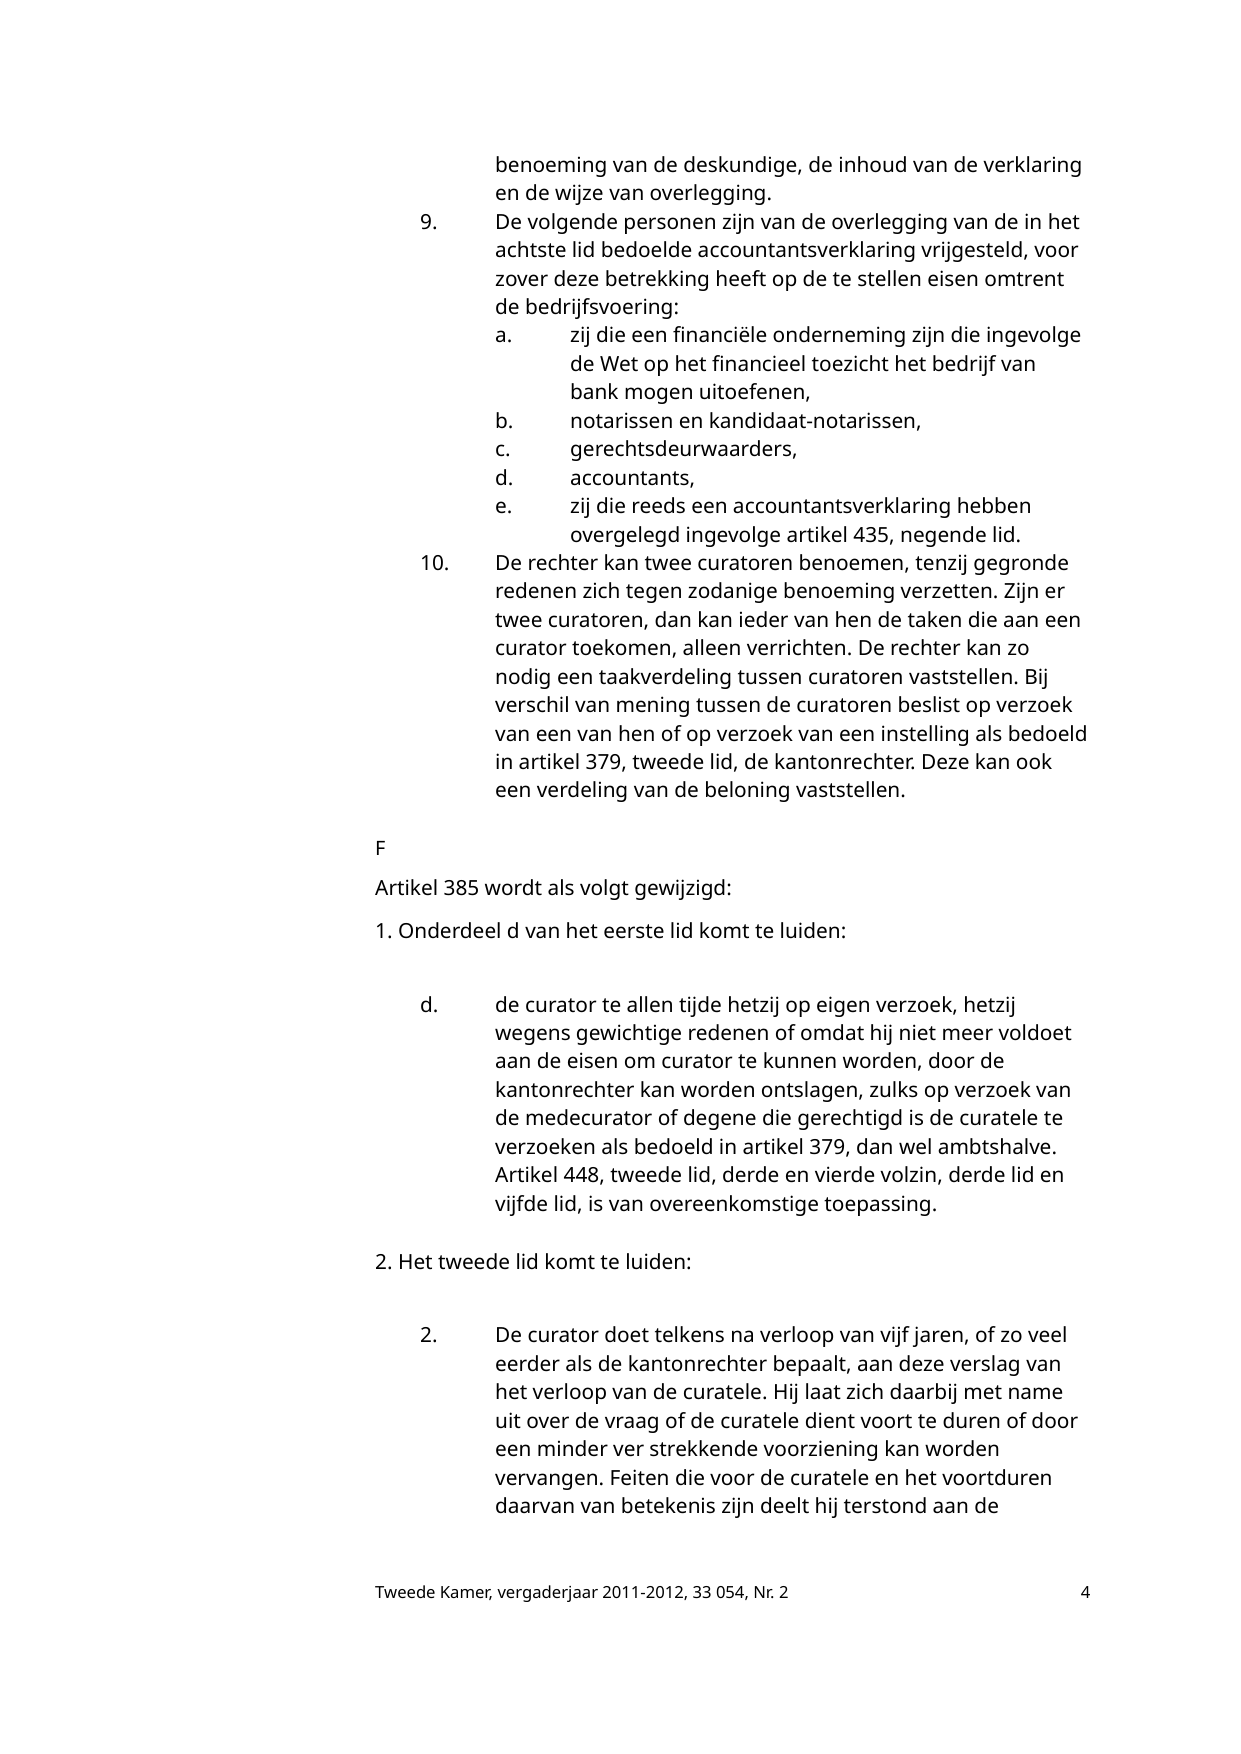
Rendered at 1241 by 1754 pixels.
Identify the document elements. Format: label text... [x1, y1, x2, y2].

text 2. Het tweede lid komt te luiden: [375, 1247, 1090, 1276]
list gerechtsdeurwaarders, [495, 434, 1090, 463]
list De rechter kan twee curatoren benoemen, tenzij gegronde redenen zich tegen zodanige benoeming verzetten. Zijn er twee curatoren, dan kan ieder van hen de taken die aan een curator toekomen, alleen verrichten. De rechter kan zo nodig een taakverdeling tussen curatoren vaststellen. Bij verschil van mening tussen de curatoren beslist op verzoek van een van hen of op verzoek van een instelling als bedoeld in artikel 379, tweede lid, de kantonrechter. Deze kan ook een verdeling van de beloning vaststellen. [420, 548, 1090, 804]
list De volgende personen zijn van de overlegging van de in het achtste lid bedoelde accountantsverklaring vrijgesteld, voor zover deze betrekking heeft op de te stellen eisen omtrent de bedrijfsvoering: [420, 207, 1090, 321]
list zij die reeds een accountantsverklaring hebben overgelegd ingevolge artikel 435, negende lid. [495, 491, 1090, 548]
list De curator doet telkens na verloop van vijf jaren, of zo veel eerder als de kantonrechter bepaalt, aan deze verslag van het verloop van de curatele. Hij laat zich daarbij met name uit over de vraag of de curatele dient voort te duren of door een minder ver strekkende voorziening kan worden vervangen. Feiten die voor de curatele en het voortduren daarvan van betekenis zijn deelt hij terstond aan de [420, 1321, 1090, 1520]
text F [375, 834, 1090, 861]
list notarissen en kandidaat-notarissen, [495, 406, 1090, 434]
list de curator te allen tijde hetzij op eigen verzoek, hetzij wegens gewichtige redenen of omdat hij niet meer voldoet aan de eisen om curator te kunnen worden, door de kantonrechter kan worden ontslagen, zulks op verzoek van de medecurator of degene die gerechtigd is de curatele te verzoeken als bedoeld in artikel 379, dan wel ambtshalve. Artikel 448, tweede lid, derde en vierde volzin, derde lid en vijfde lid, is van overeenkomstige toepassing. [420, 990, 1090, 1217]
text 1. Onderdeel d van het eerste lid komt te luiden: [375, 916, 1090, 945]
list zij die een financiële onderneming zijn die ingevolge de Wet op het financieel toezicht het bedrijf van bank mogen uitoefenen, [495, 321, 1090, 406]
text Artikel 385 wordt als volgt gewijzigd: [375, 873, 1090, 901]
list accountants, [495, 463, 1090, 491]
list benoeming van de deskundige, de inhoud van de verklaring en de wijze van overlegging. [420, 150, 1090, 207]
